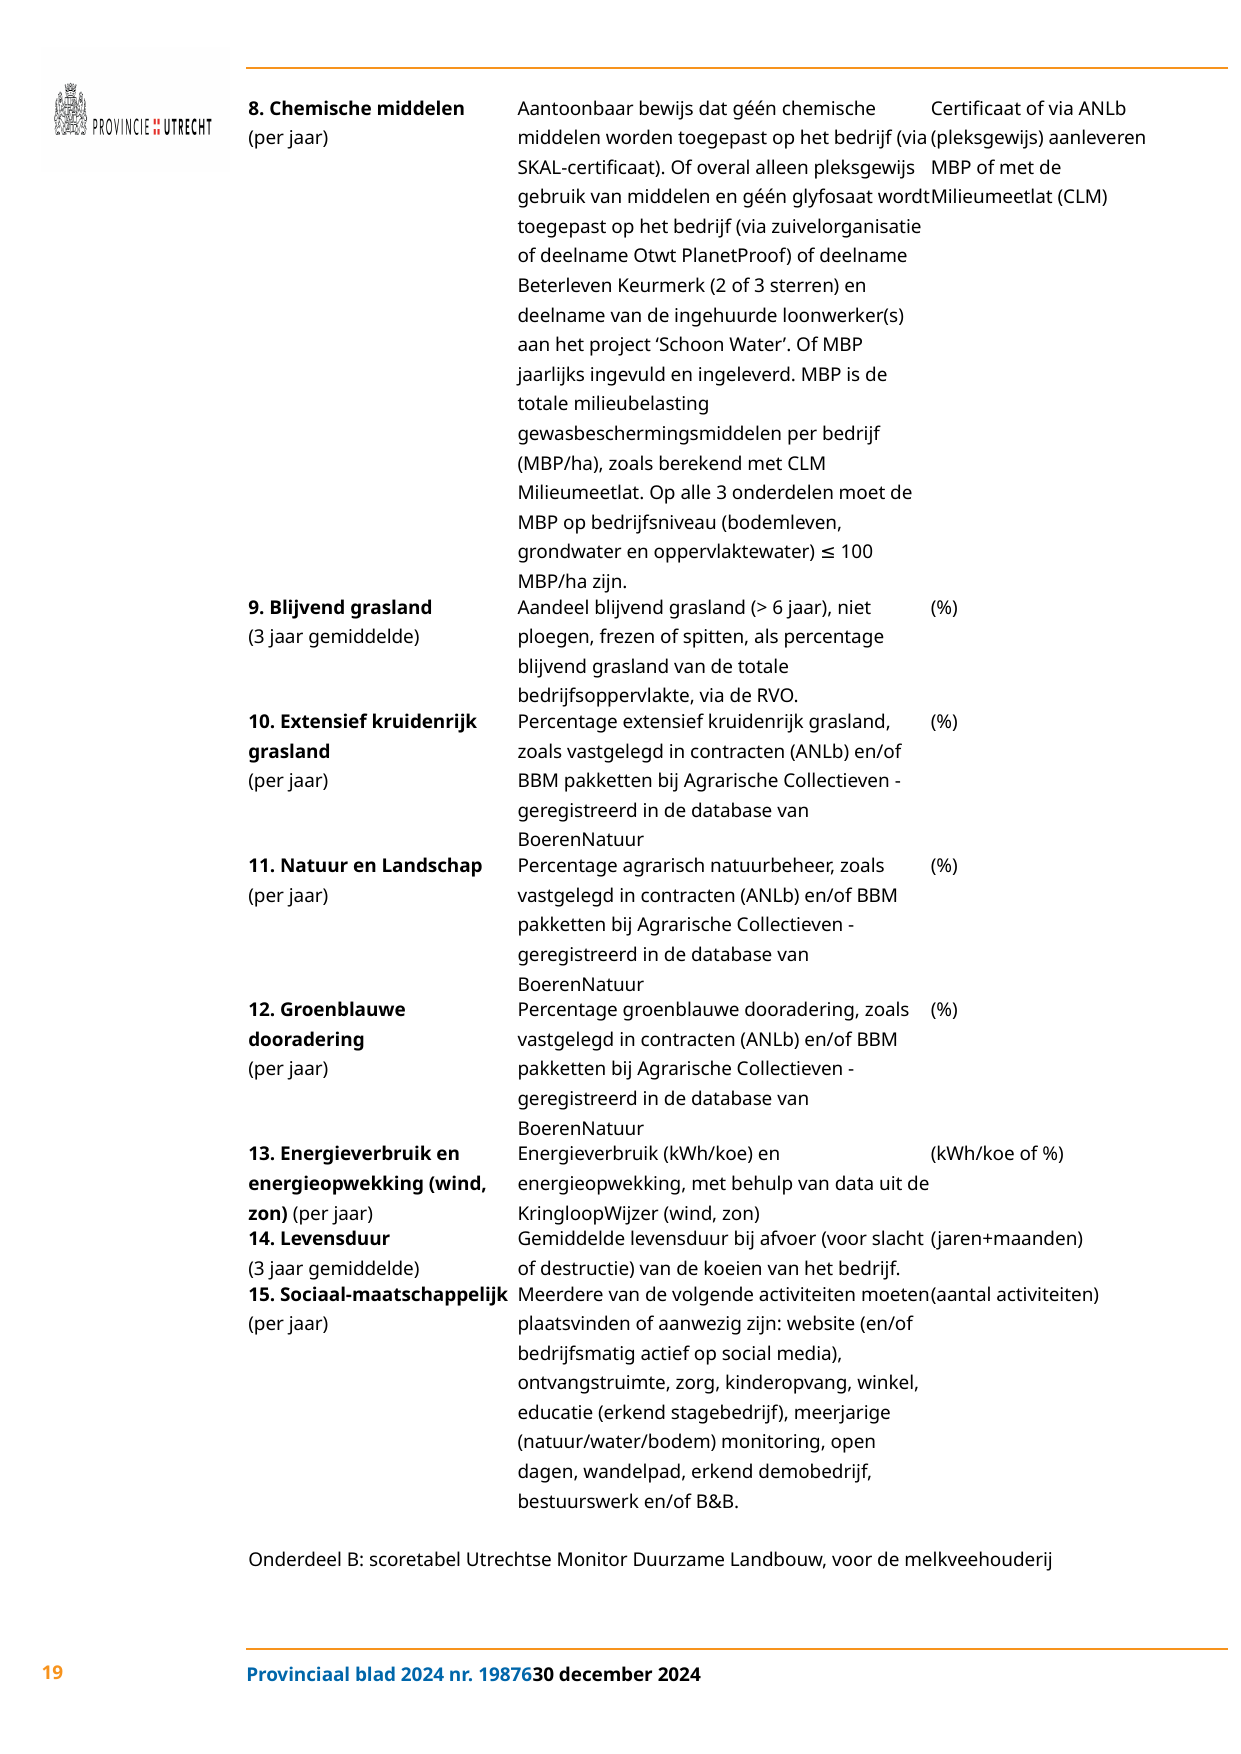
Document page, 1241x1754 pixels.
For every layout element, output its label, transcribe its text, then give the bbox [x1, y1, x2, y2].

table_cell (aantal activiteiten) [931, 1281, 1152, 1513]
table_cell 14. Levensduur (3 jaar gemiddelde) [248, 1225, 517, 1281]
table_cell Certificaat of via ANLb (pleksgewijs) aanleveren MBP of met de Milieumeetlat (CLM) [931, 95, 1152, 594]
picture [41, 47, 231, 172]
table_cell Percentage agrarisch natuurbeheer, zoals vastgelegd in contracten (ANLb) en/of BBM pakketten bij Agrarische Collectieven - geregistreerd in de database van BoerenNatuur [517, 853, 931, 996]
table_cell Percentage groenblauwe dooradering, zoals vastgelegd in contracten (ANLb) en/of BBM pakketten bij Agrarische Collectieven - geregistreerd in de database van BoerenNatuur [517, 996, 931, 1141]
table_cell (kWh/koe of %) [931, 1141, 1152, 1225]
table_cell (%) [931, 708, 1152, 852]
table_cell 15. Sociaal-maatschappelijk (per jaar) [248, 1281, 517, 1513]
table_cell 8. Chemische middelen (per jaar) [248, 95, 517, 594]
table_cell Percentage extensief kruidenrijk grasland, zoals vastgelegd in contracten (ANLb) en/of BBM pakketten bij Agrarische Collectieven - geregistreerd in de database van BoerenNatuur [517, 708, 931, 852]
table_cell 9. Blijvend grasland (3 jaar gemiddelde) [248, 594, 517, 708]
table_cell (%) [931, 853, 1152, 996]
table_cell Gemiddelde levensduur bij afvoer (voor slacht of destructie) van de koeien van het bedrijf. [517, 1225, 931, 1281]
table_cell Aantoonbaar bewijs dat géén chemische middelen worden toegepast op het bedrijf (via SKAL-certificaat). Of overal alleen pleksgewijs gebruik van middelen en géén glyfosaat wordt toegepast op het bedrijf (via zuivelorganisatie of deelname Otwt PlanetProof) of deelname Beterleven Keurmerk (2 of 3 sterren) en deelname van de ingehuurde loonwerker(s) aan het project ‘Schoon Water’. Of MBP jaarlijks ingevuld en ingeleverd. MBP is de totale milieubelasting gewasbeschermingsmiddelen per bedrijf (MBP/ha), zoals berekend met CLM Milieumeetlat. Op alle 3 onderdelen moet de MBP op bedrijfsniveau (bodemleven, grondwater en oppervlaktewater) ≤ 100 MBP/ha zijn. [517, 95, 931, 594]
table_cell 10. Extensief kruidenrijk grasland (per jaar) [248, 708, 517, 852]
table_cell (%) [931, 996, 1152, 1141]
table_cell (jaren+maanden) [931, 1225, 1152, 1281]
table_cell Meerdere van de volgende activiteiten moeten plaatsvinden of aanwezig zijn: website (en/of bedrijfsmatig actief op social media), ontvangstruimte, zorg, kinderopvang, winkel, educatie (erkend stagebedrijf), meerjarige (natuur/water/bodem) monitoring, open dagen, wandelpad, erkend demobedrijf, bestuurswerk en/of B&B. [517, 1281, 931, 1513]
table_cell 11. Natuur en Landschap (per jaar) [248, 853, 517, 996]
table_cell 13. Energieverbruik en energieopwekking (wind, zon) (per jaar) [248, 1141, 517, 1225]
table_cell 12. Groenblauwe dooradering (per jaar) [248, 996, 517, 1141]
table_cell (%) [931, 594, 1152, 708]
text Onderdeel B: scoretabel Utrechtse Monitor Duurzame Landbouw, voor de melkveehouderij [248, 1546, 1152, 1572]
table_cell Energieverbruik (kWh/koe) en energieopwekking, met behulp van data uit de KringloopWijzer (wind, zon) [517, 1141, 931, 1225]
table_cell Aandeel blijvend grasland (> 6 jaar), niet ploegen, frezen of spitten, als percentage blijvend grasland van de totale bedrijfsoppervlakte, via de RVO. [517, 594, 931, 708]
